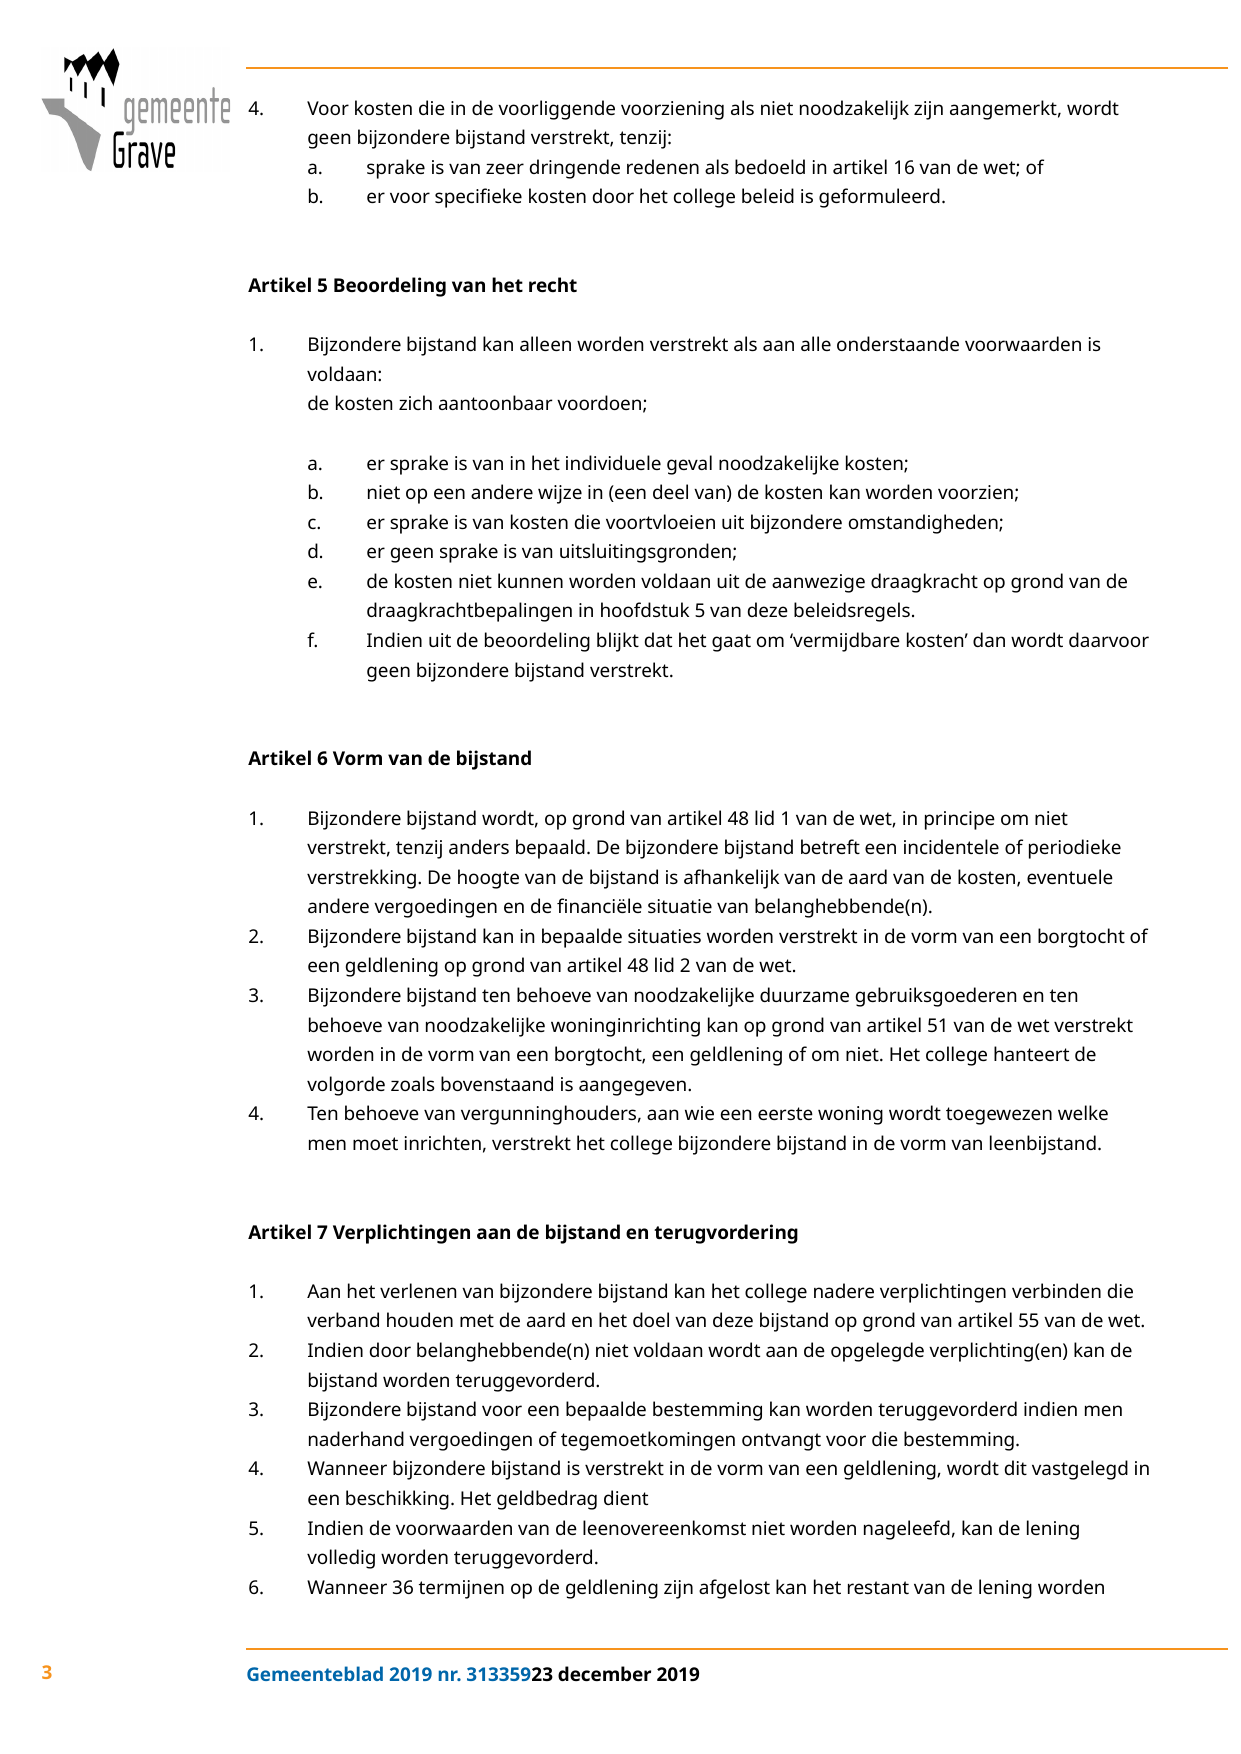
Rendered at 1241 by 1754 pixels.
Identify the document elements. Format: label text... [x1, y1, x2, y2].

list er geen sprake is van uitsluitingsgronden; [307, 538, 1152, 564]
list Indien door belanghebbende(n) niet voldaan wordt aan de opgelegde verplichting(en) kan de bijstand worden teruggevorderd. [248, 1337, 1152, 1393]
text Artikel 6 Vorm van de bijstand [248, 746, 1152, 771]
list de kosten zich aantoonbaar voordoen; [248, 391, 1152, 416]
list Voor kosten die in de voorliggende voorziening als niet noodzakelijk zijn aangemerkt, wordt geen bijzondere bijstand verstrekt, tenzij: [248, 95, 1152, 150]
list Bijzondere bijstand wordt, op grond van artikel 48 lid 1 van de wet, in principe om niet verstrekt, tenzij anders bepaald. De bijzondere bijstand betreft een incidentele of periodieke verstrekking. De hoogte van de bijstand is afhankelijk van de aard van de kosten, eventuele andere vergoedingen en de financiële situatie van belanghebbende(n). [248, 805, 1152, 919]
list de kosten niet kunnen worden voldaan uit de aanwezige draagkracht op grond van de draagkrachtbepalingen in hoofdstuk 5 van deze beleidsregels. [307, 568, 1152, 623]
list Indien uit de beoordeling blijkt dat het gaat om ‘vermijdbare kosten’ dan wordt daarvoor geen bijzondere bijstand verstrekt. [307, 627, 1152, 683]
list Ten behoeve van vergunninghouders, aan wie een eerste woning wordt toegewezen welke men moet inrichten, verstrekt het college bijzondere bijstand in de vorm van leenbijstand. [248, 1101, 1152, 1156]
list Aan het verlenen van bijzondere bijstand kan het college nadere verplichtingen verbinden die verband houden met de aard en het doel van deze bijstand op grond van artikel 55 van de wet. [248, 1278, 1152, 1333]
list er voor specifieke kosten door het college beleid is geformuleerd. [307, 183, 1152, 209]
list sprake is van zeer dringende redenen als bedoeld in artikel 16 van de wet; of [307, 154, 1152, 180]
list Bijzondere bijstand voor een bepaalde bestemming kan worden teruggevorderd indien men naderhand vergoedingen of tegemoetkomingen ontvangt voor die bestemming. [248, 1396, 1152, 1452]
list Bijzondere bijstand kan alleen worden verstrekt als aan alle onderstaande voorwaarden is voldaan: [248, 331, 1152, 387]
list er sprake is van kosten die voortvloeien uit bijzondere omstandigheden; [307, 509, 1152, 535]
list Indien de voorwaarden van de leenovereenkomst niet worden nageleefd, kan de lening volledig worden teruggevorderd. [248, 1515, 1152, 1570]
picture [41, 47, 231, 172]
text Artikel 7 Verplichtingen aan de bijstand en terugvordering [248, 1219, 1152, 1245]
list Wanneer 36 termijnen op de geldlening zijn afgelost kan het restant van de lening worden [248, 1574, 1152, 1600]
list Bijzondere bijstand ten behoeve van noodzakelijke duurzame gebruiksgoederen en ten behoeve van noodzakelijke woninginrichting kan op grond van artikel 51 van de wet verstrekt worden in de vorm van een borgtocht, een geldlening of om niet. Het college hanteert de volgorde zoals bovenstaand is aangegeven. [248, 982, 1152, 1097]
list er sprake is van in het individuele geval noodzakelijke kosten; [307, 450, 1152, 476]
text Artikel 5 Beoordeling van het recht [248, 272, 1152, 298]
list niet op een andere wijze in (een deel van) de kosten kan worden voorzien; [307, 479, 1152, 505]
list Wanneer bijzondere bijstand is verstrekt in de vorm van een geldlening, wordt dit vastgelegd in een beschikking. Het geldbedrag dient [248, 1456, 1152, 1511]
list Bijzondere bijstand kan in bepaalde situaties worden verstrekt in de vorm van een borgtocht of een geldlening op grond van artikel 48 lid 2 van de wet. [248, 923, 1152, 978]
